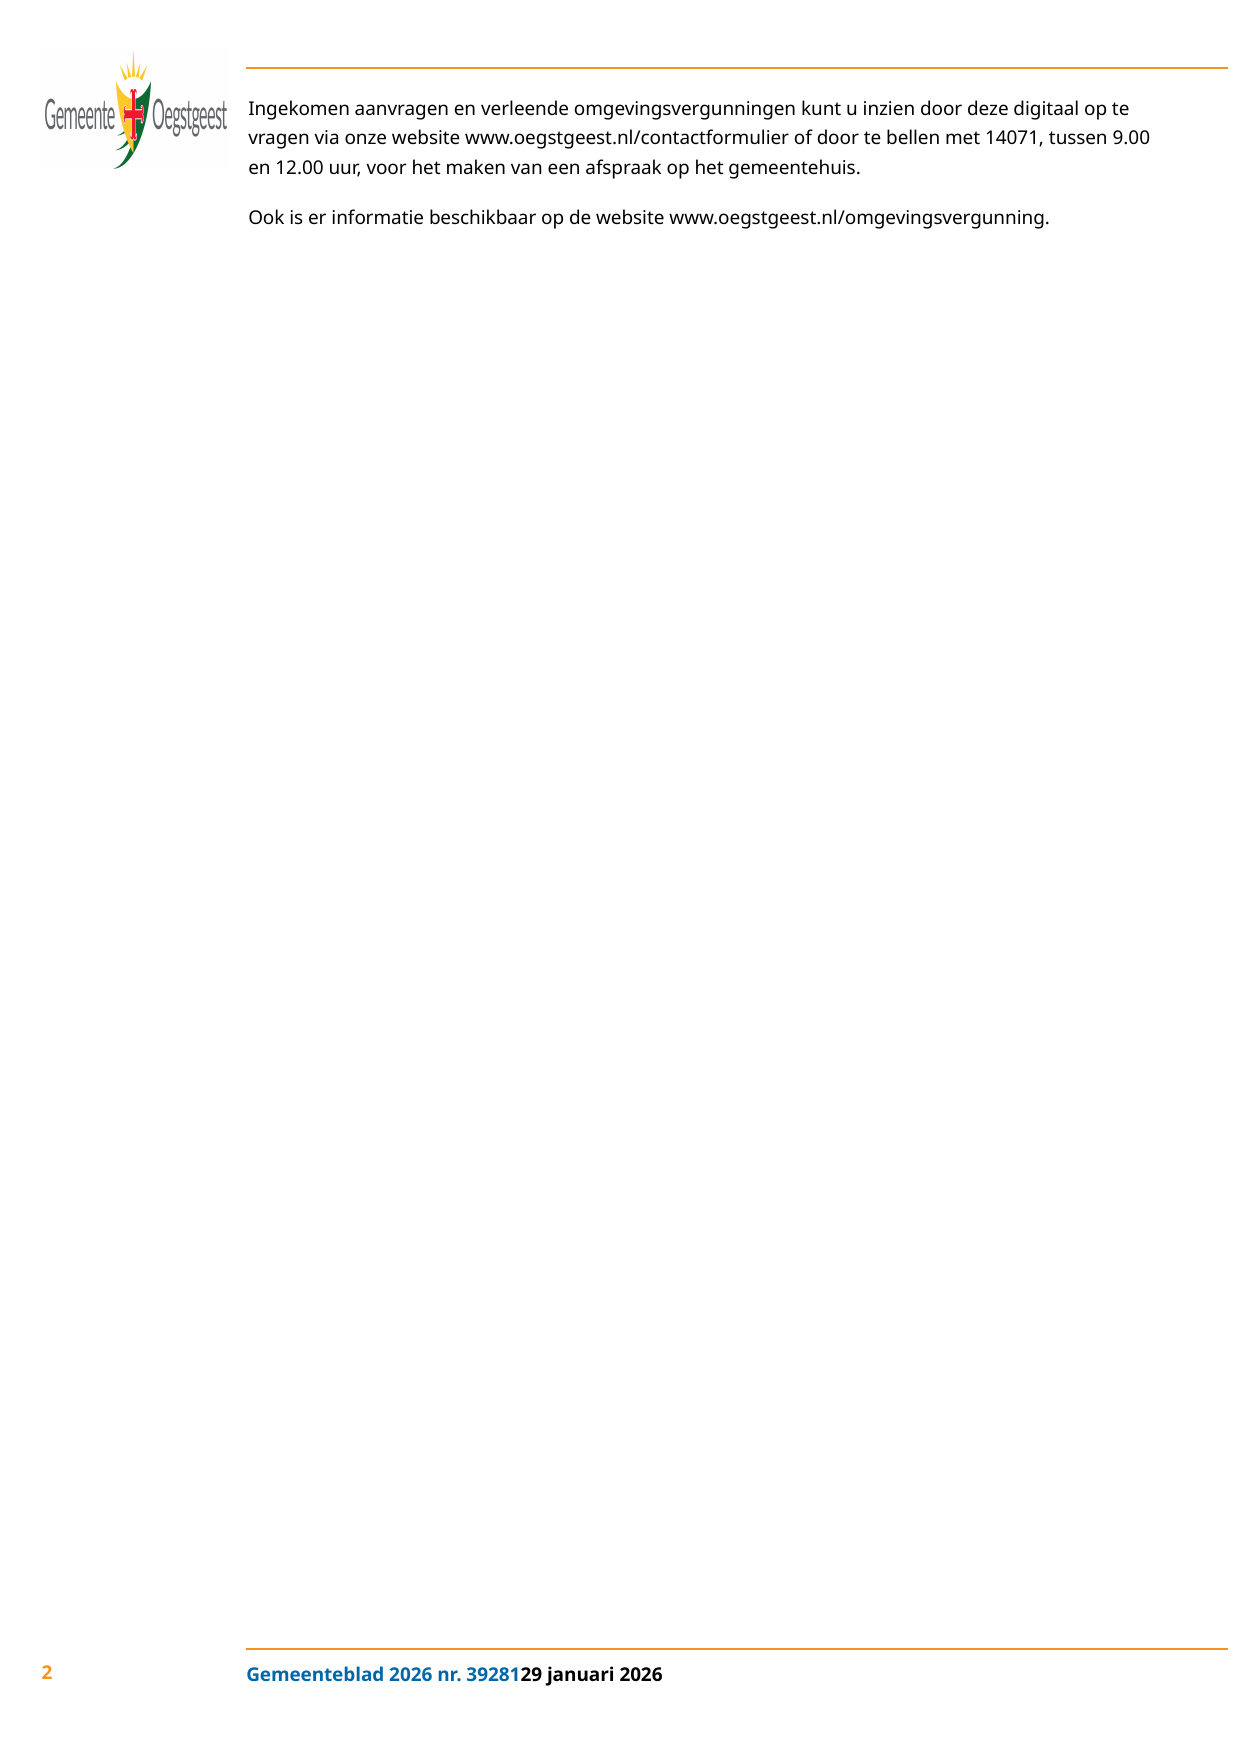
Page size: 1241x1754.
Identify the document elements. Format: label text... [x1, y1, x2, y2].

picture [41, 47, 231, 172]
text Ook is er informatie beschikbaar op de website www.oegstgeest.nl/omgevingsvergunning. [248, 204, 1152, 230]
text Ingekomen aanvragen en verleende omgevingsvergunningen kunt u inzien door deze digitaal op te vragen via onze website www.oegstgeest.nl/contactformulier of door te bellen met 14071, tussen 9.00 en 12.00 uur, voor het maken van een afspraak op het gemeentehuis. [248, 95, 1152, 180]
